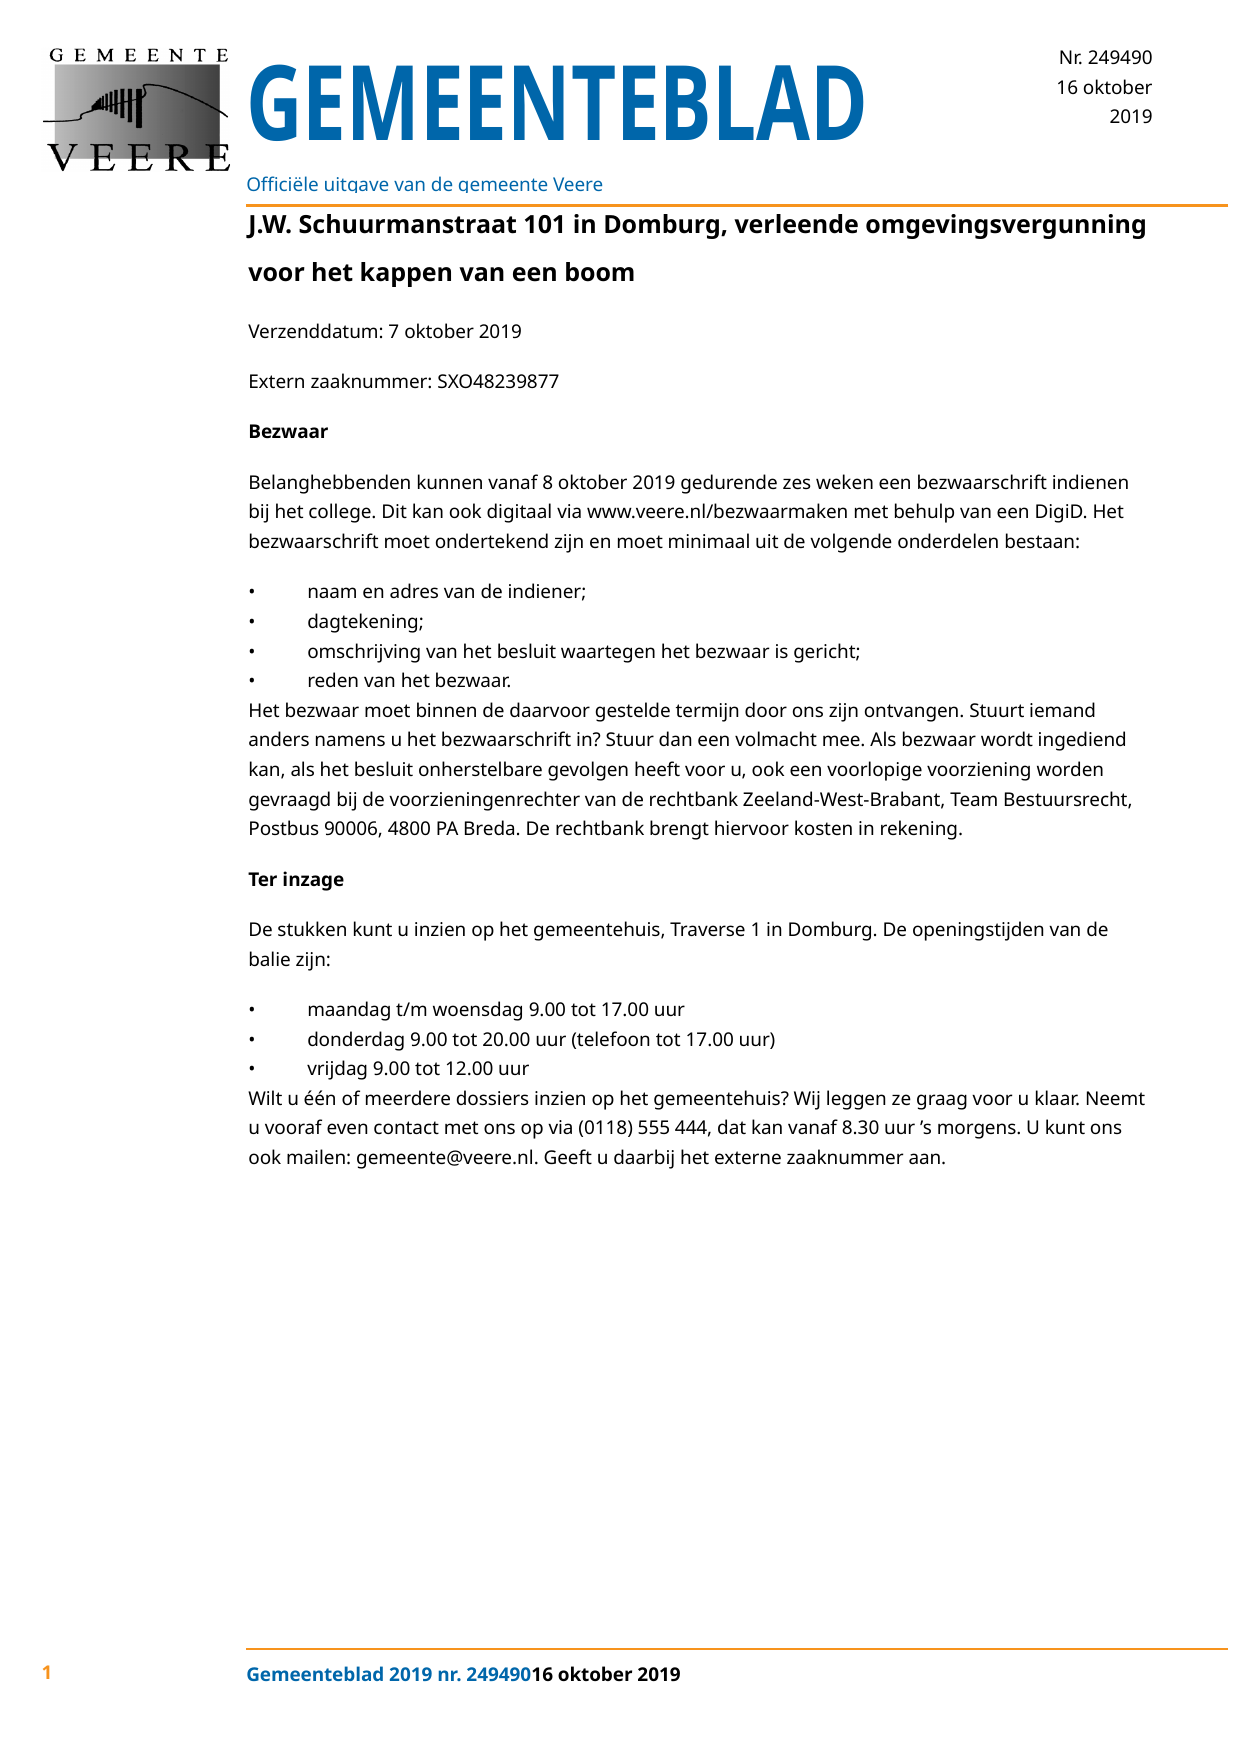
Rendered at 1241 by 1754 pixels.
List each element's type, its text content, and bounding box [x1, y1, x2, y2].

text Het bezwaar moet binnen de daarvoor gestelde termijn door ons zijn ontvangen. Stuurt iemand anders namens u het bezwaarschrift in? Stuur dan een volmacht mee. Als bezwaar wordt ingediend kan, als het besluit onherstelbare gevolgen heeft voor u, ook een voorlopige voorziening worden gevraagd bij de voorzieningenrechter van de rechtbank Zeeland-West-Brabant, Team Bestuursrecht, Postbus 90006, 4800 PA Breda. De rechtbank brengt hiervoor kosten in rekening. [248, 697, 1152, 841]
text Ter inzage [248, 866, 1152, 892]
list reden van het bezwaar. [248, 667, 1152, 693]
list dagtekening; [248, 608, 1152, 634]
picture [41, 47, 231, 172]
text De stukken kunt u inzien op het gemeentehuis, Traverse 1 in Domburg. De openingstijden van de balie zijn: [248, 916, 1152, 972]
text Verzenddatum: 7 oktober 2019 [248, 318, 1152, 344]
list naam en adres van de indiener; [248, 579, 1152, 604]
text Extern zaaknummer: SXO48239877 [248, 368, 1152, 394]
list vrijdag 9.00 tot 12.00 uur [248, 1055, 1152, 1081]
list donderdag 9.00 tot 20.00 uur (telefoon tot 17.00 uur) [248, 1026, 1152, 1052]
text J.W. Schuurmanstraat 101 in Domburg, verleende omgevingsvergunning voor het kappen van een boom [248, 207, 1152, 288]
list maandag t/m woensdag 9.00 tot 17.00 uur [248, 996, 1152, 1022]
text Wilt u één of meerdere dossiers inzien op het gemeentehuis? Wij leggen ze graag voor u klaar. Neemt u vooraf even contact met ons op via (0118) 555 444, dat kan vanaf 8.30 uur ’s morgens. U kunt ons ook mailen: gemeente@veere.nl. Geeft u daarbij het externe zaaknummer aan. [248, 1085, 1152, 1170]
text Bezwaar [248, 419, 1152, 444]
list omschrijving van het besluit waartegen het bezwaar is gericht; [248, 638, 1152, 664]
text Belanghebbenden kunnen vanaf 8 oktober 2019 gedurende zes weken een bezwaarschrift indienen bij het college. Dit kan ook digitaal via www.veere.nl/bezwaarmaken met behulp van een DigiD. Het bezwaarschrift moet ondertekend zijn en moet minimaal uit de volgende onderdelen bestaan: [248, 469, 1152, 554]
